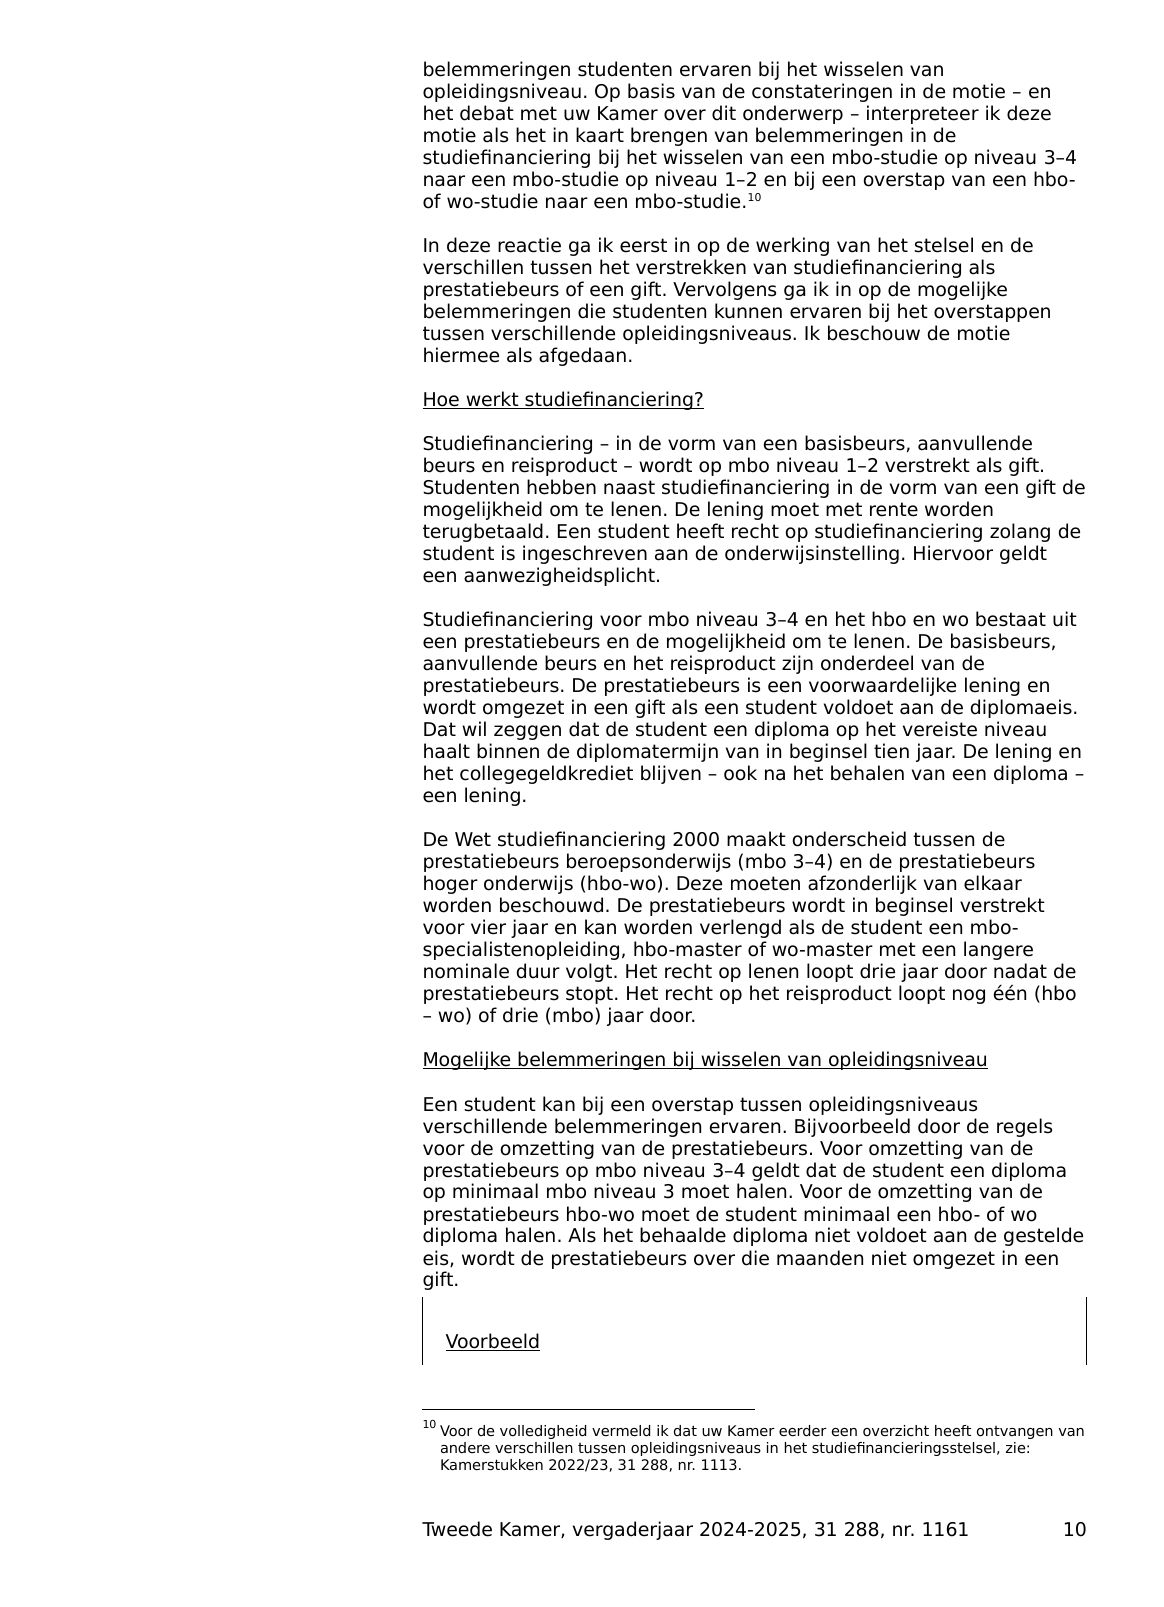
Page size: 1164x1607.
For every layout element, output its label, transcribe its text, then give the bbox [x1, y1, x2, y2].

subtitle Mogelijke belemmeringen bij wisselen van opleidingsniveau [422, 1049, 1087, 1071]
subtitle Hoe werkt studiefinanciering? [422, 389, 1087, 411]
text Een student kan bij een overstap tussen opleidingsniveaus verschillende belemmeringen ervaren. Bijvoorbeeld door de regels voor de omzetting van de prestatiebeurs. Voor omzetting van de prestatiebeurs op mbo niveau 3–4 geldt dat de student een diploma op minimaal mbo niveau 3 moet halen. Voor de omzetting van de prestatiebeurs hbo-wo moet de student minimaal een hbo- of wo diploma halen. Als het behaalde diploma niet voldoet aan de gestelde eis, wordt de prestatiebeurs over die maanden niet omgezet in een gift. [422, 1093, 1087, 1291]
text In deze reactie ga ik eerst in op de werking van het stelsel en de verschillen tussen het verstrekken van studiefinanciering als prestatiebeurs of een gift. Vervolgens ga ik in op de mogelijke belemmeringen die studenten kunnen ervaren bij het overstappen tussen verschillende opleidingsniveaus. Ik beschouw de motie hiermee als afgedaan. [422, 235, 1087, 367]
text Studiefinanciering – in de vorm van een basisbeurs, aanvullende beurs en reisproduct – wordt op mbo niveau 1–2 verstrekt als gift. Studenten hebben naast studiefinanciering in de vorm van een gift de mogelijkheid om te lenen. De lening moet met rente worden terugbetaald. Een student heeft recht op studiefinanciering zolang de student is ingeschreven aan de onderwijsinstelling. Hiervoor geldt een aanwezigheidsplicht. [422, 433, 1087, 587]
text De Wet studiefinanciering 2000 maakt onderscheid tussen de prestatiebeurs beroepsonderwijs (mbo 3–4) en de prestatiebeurs hoger onderwijs (hbo-wo). Deze moeten afzonderlijk van elkaar worden beschouwd. De prestatiebeurs wordt in beginsel verstrekt voor vier jaar en kan worden verlengd als de student een mbo-specialistenopleiding, hbo-master of wo-master met een langere nominale duur volgt. Het recht op lenen loopt drie jaar door nadat de prestatiebeurs stopt. Het recht op het reisproduct loopt nog één (hbo – wo) of drie (mbo) jaar door. [422, 829, 1087, 1027]
table_header Voorbeeld [423, 1297, 1086, 1365]
text Studiefinanciering voor mbo niveau 3–4 en het hbo en wo bestaat uit een prestatiebeurs en de mogelijkheid om te lenen. De basisbeurs, aanvullende beurs en het reisproduct zijn onderdeel van de prestatiebeurs. De prestatiebeurs is een voorwaardelijke lening en wordt omgezet in een gift als een student voldoet aan de diplomaeis. Dat wil zeggen dat de student een diploma op het vereiste niveau haalt binnen de diplomatermijn van in beginsel tien jaar. De lening en het collegegeldkrediet blijven – ook na het behalen van een diploma – een lening. [422, 609, 1087, 807]
text belemmeringen studenten ervaren bij het wisselen van opleidingsniveau. Op basis van de constateringen in de motie – en het debat met uw Kamer over dit onderwerp – interpreteer ik deze motie als het in kaart brengen van belemmeringen in de studiefinanciering bij het wisselen van een mbo-studie op niveau 3–4 naar een mbo-studie op niveau 1–2 en bij een overstap van een hbo- of wo-studie naar een mbo-studie. [422, 59, 1087, 213]
text Voor de volledigheid vermeld ik dat uw Kamer eerder een overzicht heeft ontvangen van andere verschillen tussen opleidingsniveaus in het studiefinancieringsstelsel, zie: Kamerstukken 2022/23, 31 288, nr. 1113. [422, 1418, 1087, 1474]
